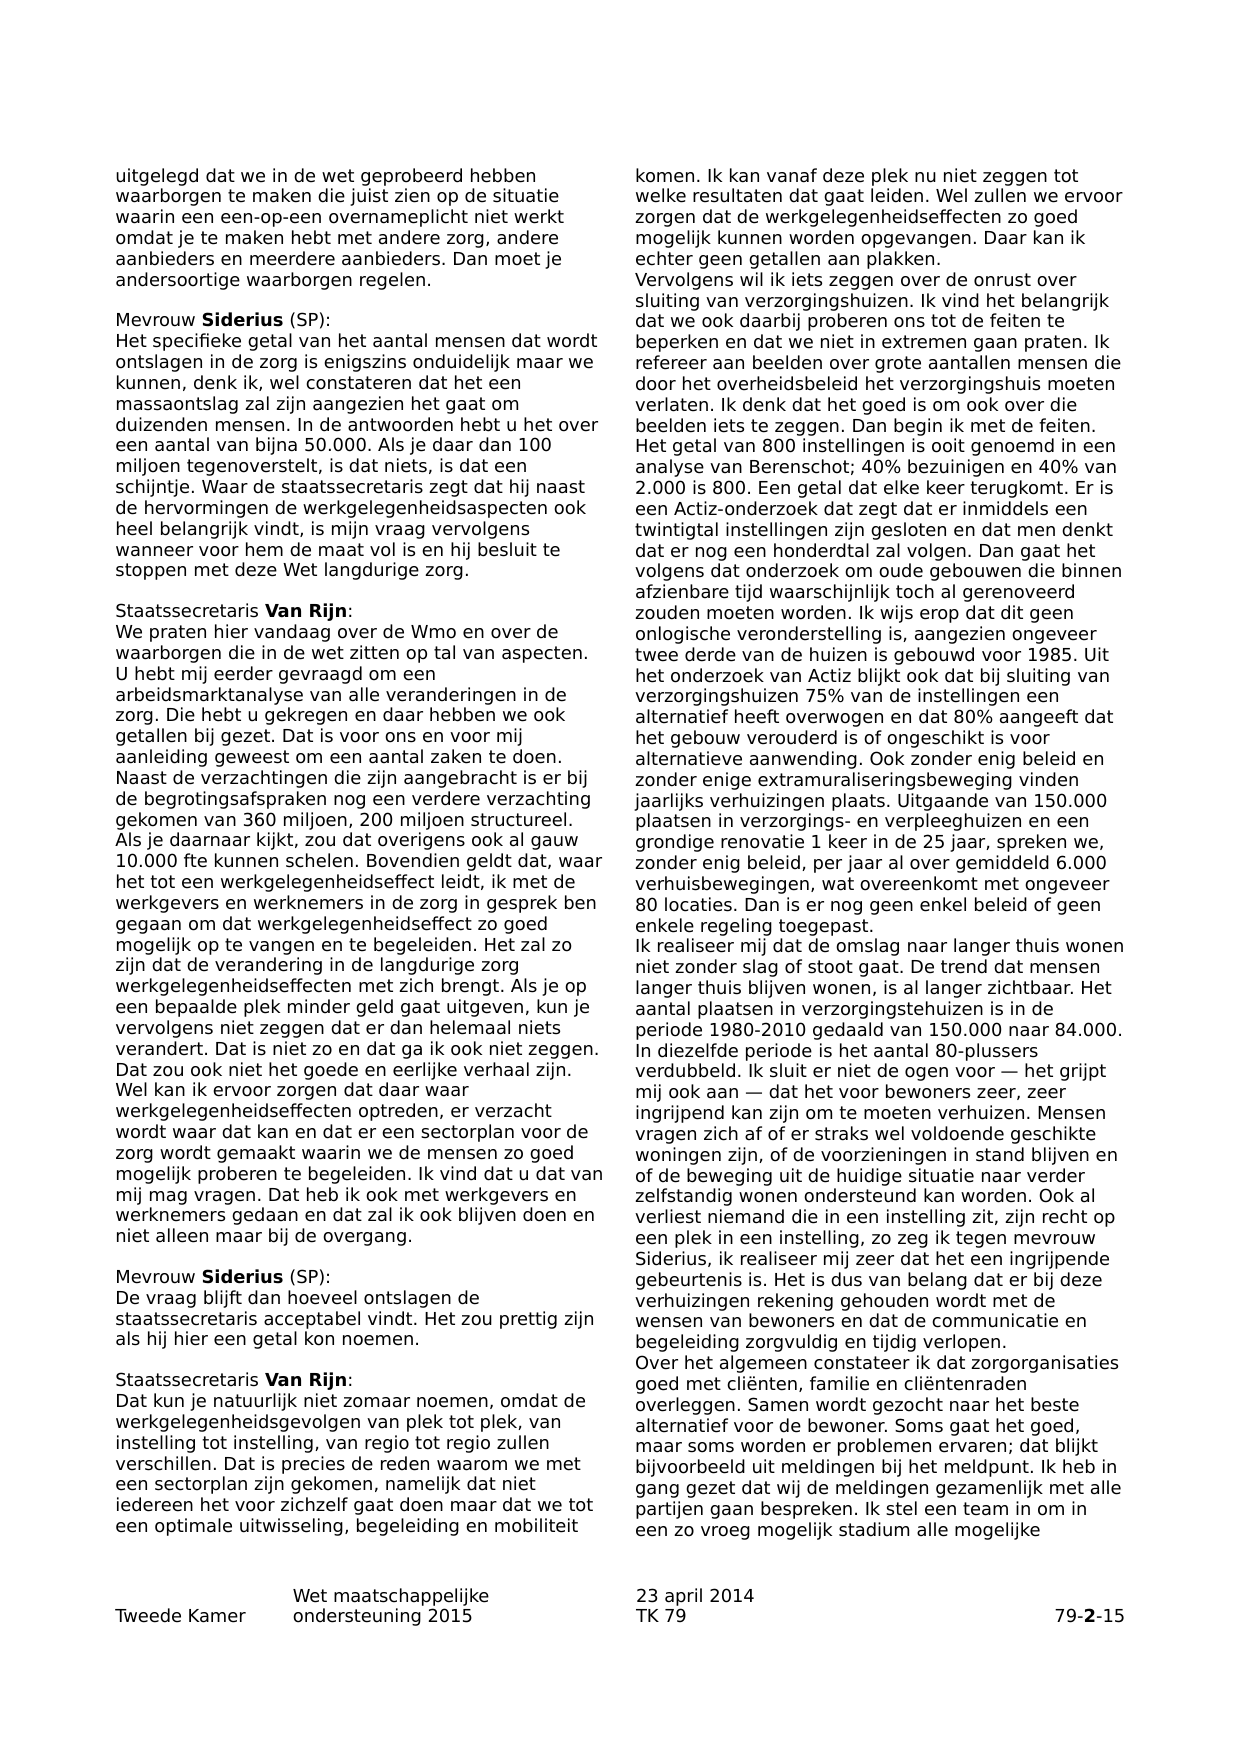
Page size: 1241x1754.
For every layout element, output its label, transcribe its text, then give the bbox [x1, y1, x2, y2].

text We praten hier vandaag over de Wmo en over de waarborgen die in de wet zitten op tal van aspecten. U hebt mij eerder gevraagd om een arbeidsmarktanalyse van alle veranderingen in de zorg. Die hebt u gekregen en daar hebben we ook getallen bij gezet. Dat is voor ons en voor mij aanleiding geweest om een aantal zaken te doen. Naast de verzachtingen die zijn aangebracht is er bij de begrotingsafspraken nog een verdere verzachting gekomen van 360 miljoen, 200 miljoen structureel. Als je daarnaar kijkt, zou dat overigens ook al gauw 10.000 fte kunnen schelen. Bovendien geldt dat, waar het tot een werkgelegenheidseffect leidt, ik met de werkgevers en werknemers in de zorg in gesprek ben gegaan om dat werkgelegenheidseffect zo goed mogelijk op te vangen en te begeleiden. Het zal zo zijn dat de verandering in de langdurige zorg werkgelegenheidseffecten met zich brengt. Als je op een bepaalde plek minder geld gaat uitgeven, kun je vervolgens niet zeggen dat er dan helemaal niets verandert. Dat is niet zo en dat ga ik ook niet zeggen. Dat zou ook niet het goede en eerlijke verhaal zijn. Wel kan ik ervoor zorgen dat daar waar werkgelegenheidseffecten optreden, er verzacht wordt waar dat kan en dat er een sectorplan voor de zorg wordt gemaakt waarin we de mensen zo goed mogelijk proberen te begeleiden. Ik vind dat u dat van mij mag vragen. Dat heb ik ook met werkgevers en werknemers gedaan en dat zal ik ook blijven doen en niet alleen maar bij de overgang. [115, 622, 605, 1247]
text uitgelegd dat we in de wet geprobeerd hebben waarborgen te maken die juist zien op de situatie waarin een een-op-een overnameplicht niet werkt omdat je te maken hebt met andere zorg, andere aanbieders en meerdere aanbieders. Dan moet je andersoortige waarborgen regelen. [115, 165, 605, 290]
text Over het algemeen constateer ik dat zorgorganisaties goed met cliënten, familie en cliëntenraden overleggen. Samen wordt gezocht naar het beste alternatief voor de bewoner. Soms gaat het goed, maar soms worden er problemen ervaren; dat blijkt bijvoorbeeld uit meldingen bij het meldpunt. Ik heb in gang gezet dat wij de meldingen gezamenlijk met alle partijen gaan bespreken. Ik stel een team in om in een zo vroeg mogelijk stadium alle mogelijke [635, 1353, 1125, 1540]
text Staatssecretaris Van Rijn: [115, 601, 605, 622]
text Vervolgens wil ik iets zeggen over de onrust over sluiting van verzorgingshuizen. Ik vind het belangrijk dat we ook daarbij proberen ons tot de feiten te beperken en dat we niet in extremen gaan praten. Ik refereer aan beelden over grote aantallen mensen die door het overheidsbeleid het verzorgingshuis moeten verlaten. Ik denk dat het goed is om ook over die beelden iets te zeggen. Dan begin ik met de feiten. Het getal van 800 instellingen is ooit genoemd in een analyse van Berenschot; 40% bezuinigen en 40% van 2.000 is 800. Een getal dat elke keer terugkomt. Er is een Actiz-onderzoek dat zegt dat er inmiddels een twintigtal instellingen zijn gesloten en dat men denkt dat er nog een honderdtal zal volgen. Dan gaat het volgens dat onderzoek om oude gebouwen die binnen afzienbare tijd waarschijnlijk toch al gerenoveerd zouden moeten worden. Ik wijs erop dat dit geen onlogische veronderstelling is, aangezien ongeveer twee derde van de huizen is gebouwd voor 1985. Uit het onderzoek van Actiz blijkt ook dat bij sluiting van verzorgingshuizen 75% van de instellingen een alternatief heeft overwogen en dat 80% aangeeft dat het gebouw verouderd is of ongeschikt is voor alternatieve aanwending. Ook zonder enig beleid en zonder enige extramuraliseringsbeweging vinden jaarlijks verhuizingen plaats. Uitgaande van 150.000 plaatsen in verzorgings- en verpleeghuizen en een grondige renovatie 1 keer in de 25 jaar, spreken we, zonder enig beleid, per jaar al over gemiddeld 6.000 verhuisbewegingen, wat overeenkomt met ongeveer 80 locaties. Dan is er nog geen enkel beleid of geen enkele regeling toegepast. [635, 269, 1125, 936]
text komen. Ik kan vanaf deze plek nu niet zeggen tot welke resultaten dat gaat leiden. Wel zullen we ervoor zorgen dat de werkgelegenheidseffecten zo goed mogelijk kunnen worden opgevangen. Daar kan ik echter geen getallen aan plakken. [635, 165, 1125, 269]
text Staatssecretaris Van Rijn: [115, 1370, 605, 1391]
text Dat kun je natuurlijk niet zomaar noemen, omdat de werkgelegenheidsgevolgen van plek tot plek, van instelling tot instelling, van regio tot regio zullen verschillen. Dat is precies de reden waarom we met een sectorplan zijn gekomen, namelijk dat niet iedereen het voor zichzelf gaat doen maar dat we tot een optimale uitwisseling, begeleiding en mobiliteit [115, 1391, 605, 1537]
text Ik realiseer mij dat de omslag naar langer thuis wonen niet zonder slag of stoot gaat. De trend dat mensen langer thuis blijven wonen, is al langer zichtbaar. Het aantal plaatsen in verzorgingstehuizen is in de periode 1980-2010 gedaald van 150.000 naar 84.000. In diezelfde periode is het aantal 80-plussers verdubbeld. Ik sluit er niet de ogen voor — het grijpt mij ook aan — dat het voor bewoners zeer, zeer ingrijpend kan zijn om te moeten verhuizen. Mensen vragen zich af of er straks wel voldoende geschikte woningen zijn, of de voorzieningen in stand blijven en of de beweging uit de huidige situatie naar verder zelfstandig wonen ondersteund kan worden. Ook al verliest niemand die in een instelling zit, zijn recht op een plek in een instelling, zo zeg ik tegen mevrouw Siderius, ik realiseer mij zeer dat het een ingrijpende gebeurtenis is. Het is dus van belang dat er bij deze verhuizingen rekening gehouden wordt met de wensen van bewoners en dat de communicatie en begeleiding zorgvuldig en tijdig verlopen. [635, 936, 1125, 1353]
text Mevrouw Siderius (SP): [115, 1267, 605, 1287]
text Het specifieke getal van het aantal mensen dat wordt ontslagen in de zorg is enigszins onduidelijk maar we kunnen, denk ik, wel constateren dat het een massaontslag zal zijn aangezien het gaat om duizenden mensen. In de antwoorden hebt u het over een aantal van bijna 50.000. Als je daar dan 100 miljoen tegenoverstelt, is dat niets, is dat een schijntje. Waar de staatssecretaris zegt dat hij naast de hervormingen de werkgelegenheidsaspecten ook heel belangrijk vindt, is mijn vraag vervolgens wanneer voor hem de maat vol is en hij besluit te stoppen met deze Wet langdurige zorg. [115, 331, 605, 581]
text De vraag blijft dan hoeveel ontslagen de staatssecretaris acceptabel vindt. Het zou prettig zijn als hij hier een getal kon noemen. [115, 1287, 605, 1350]
text Mevrouw Siderius (SP): [115, 310, 605, 331]
